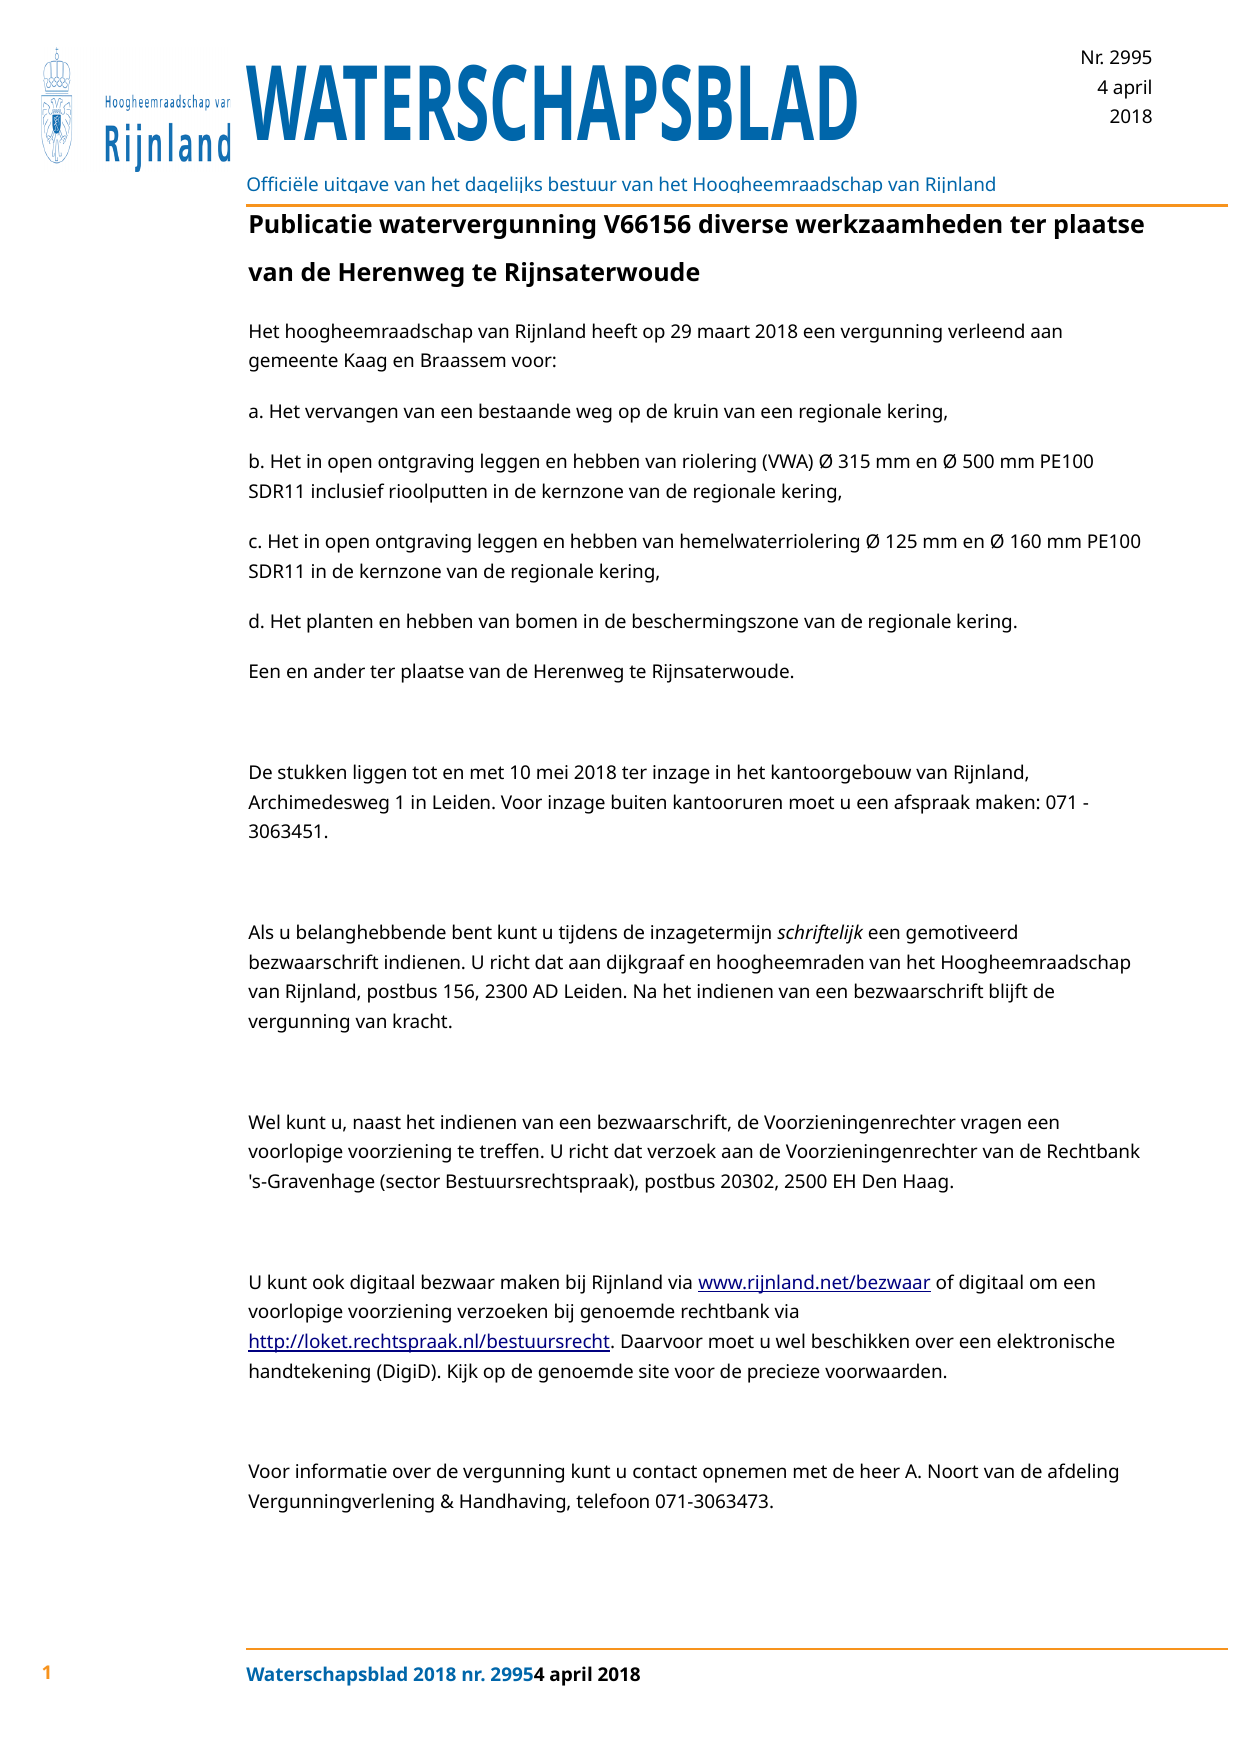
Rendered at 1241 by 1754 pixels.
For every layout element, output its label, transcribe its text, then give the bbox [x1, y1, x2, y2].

text De stukken liggen tot en met 10 mei 2018 ter inzage in het kantoorgebouw van Rijnland, Archimedesweg 1 in Leiden. Voor inzage buiten kantooruren moet u een afspraak maken: 071 - 3063451. [248, 759, 1152, 844]
text Publicatie watervergunning V66156 diverse werkzaamheden ter plaatse van de Herenweg te Rijnsaterwoude [248, 207, 1152, 288]
text Het hoogheemraadschap van Rijnland heeft op 29 maart 2018 een vergunning verleend aan gemeente Kaag en Braassem voor: [248, 318, 1152, 373]
text b. Het in open ontgraving leggen en hebben van riolering (VWA) Ø 315 mm en Ø 500 mm PE100 SDR11 inclusief rioolputten in de kernzone van de regionale kering, [248, 448, 1152, 504]
text c. Het in open ontgraving leggen en hebben van hemelwaterriolering Ø 125 mm en Ø 160 mm PE100 SDR11 in de kernzone van de regionale kering, [248, 528, 1152, 584]
text U kunt ook digitaal bezwaar maken bij Rijnland via www.rijnland.net/bezwaar of digitaal om een voorlopige voorziening verzoeken bij genoemde rechtbank via http://loket.rechtspraak.nl/bestuursrecht. Daarvoor moet u wel beschikken over een elektronische handtekening (DigiD). Kijk op de genoemde site voor de precieze voorwaarden. [248, 1269, 1152, 1384]
picture [41, 47, 231, 172]
text d. Het planten en hebben van bomen in de beschermingszone van de regionale kering. [248, 608, 1152, 634]
text Een en ander ter plaatse van de Herenweg te Rijnsaterwoude. [248, 659, 1152, 684]
text Wel kunt u, naast het indienen van een bezwaarschrift, de Voorzieningenrechter vragen een voorlopige voorziening te treffen. U richt dat verzoek aan de Voorzieningenrechter van de Rechtbank 's-Gravenhage (sector Bestuursrechtspraak), postbus 20302, 2500 EH Den Haag. [248, 1109, 1152, 1194]
text a. Het vervangen van een bestaande weg op de kruin van een regionale kering, [248, 398, 1152, 424]
text Voor informatie over de vergunning kunt u contact opnemen met de heer A. Noort van de afdeling Vergunningverlening & Handhaving, telefoon 071-3063473. [248, 1459, 1152, 1514]
text Als u belanghebbende bent kunt u tijdens de inzagetermijn schriftelijk een gemotiveerd bezwaarschrift indienen. U richt dat aan dijkgraaf en hoogheemraden van het Hoogheemraadschap van Rijnland, postbus 156, 2300 AD Leiden. Na het indienen van een bezwaarschrift blijft de vergunning van kracht. [248, 919, 1152, 1034]
